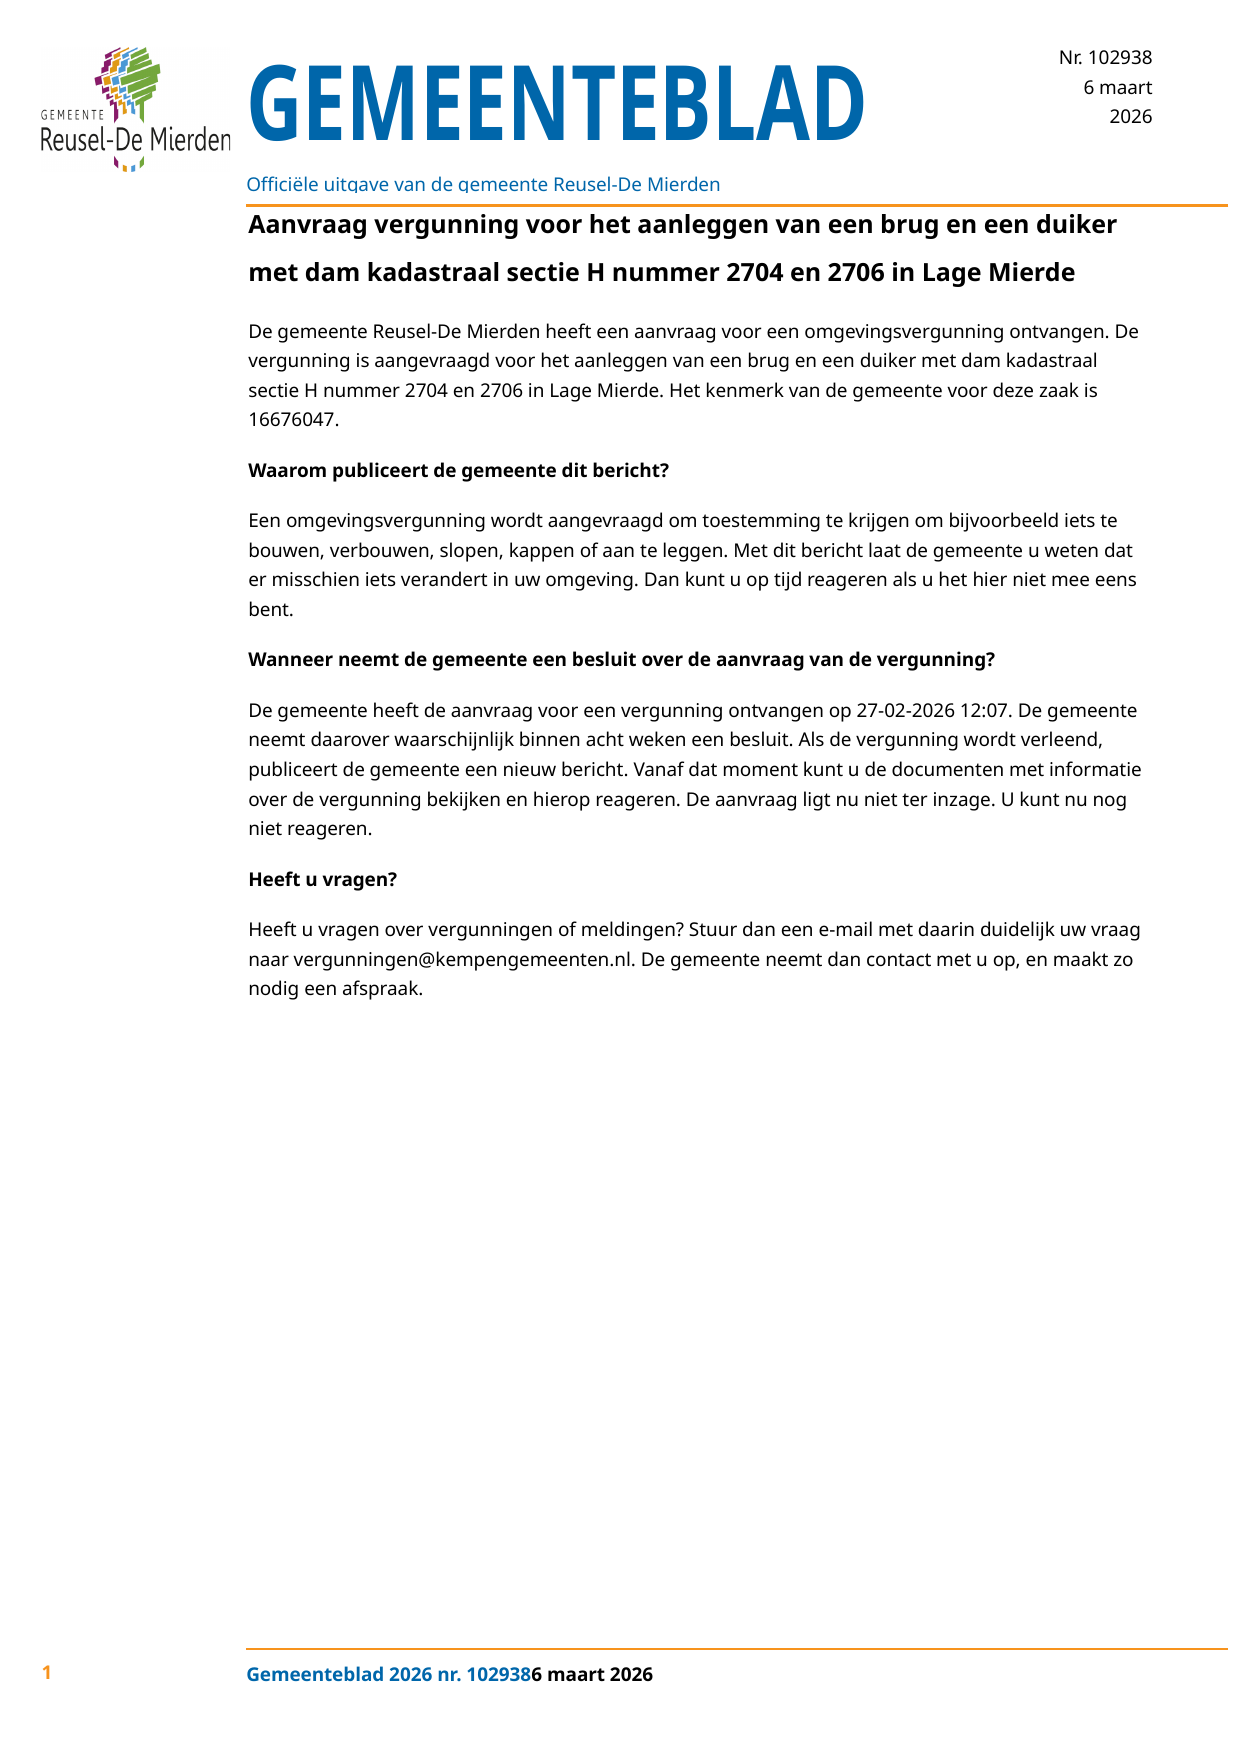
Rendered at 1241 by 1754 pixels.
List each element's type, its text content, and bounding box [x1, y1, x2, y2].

text Heeft u vragen? [248, 866, 1152, 892]
text Wanneer neemt de gemeente een besluit over de aanvraag van de vergunning? [248, 647, 1152, 672]
text Een omgevingsvergunning wordt aangevraagd om toestemming te krijgen om bijvoorbeeld iets te bouwen, verbouwen, slopen, kappen of aan te leggen. Met dit bericht laat de gemeente u weten dat er misschien iets verandert in uw omgeving. Dan kunt u op tijd reageren als u het hier niet mee eens bent. [248, 507, 1152, 622]
text Waarom publiceert de gemeente dit bericht? [248, 457, 1152, 483]
text Aanvraag vergunning voor het aanleggen van een brug en een duiker met dam kadastraal sectie H nummer 2704 en 2706 in Lage Mierde [248, 207, 1152, 288]
picture [41, 47, 231, 172]
text De gemeente Reusel-De Mierden heeft een aanvraag voor een omgevingsvergunning ontvangen. De vergunning is aangevraagd voor het aanleggen van een brug en een duiker met dam kadastraal sectie H nummer 2704 en 2706 in Lage Mierde. Het kenmerk van de gemeente voor deze zaak is 16676047. [248, 318, 1152, 432]
text De gemeente heeft de aanvraag voor een vergunning ontvangen op 27-02-2026 12:07. De gemeente neemt daarover waarschijnlijk binnen acht weken een besluit. Als de vergunning wordt verleend, publiceert de gemeente een nieuw bericht. Vanaf dat moment kunt u de documenten met informatie over de vergunning bekijken en hierop reageren. De aanvraag ligt nu niet ter inzage. U kunt nu nog niet reageren. [248, 697, 1152, 841]
text Heeft u vragen over vergunningen of meldingen? Stuur dan een e-mail met daarin duidelijk uw vraag naar vergunningen@kempengemeenten.nl. De gemeente neemt dan contact met u op, en maakt zo nodig een afspraak. [248, 916, 1152, 1001]
